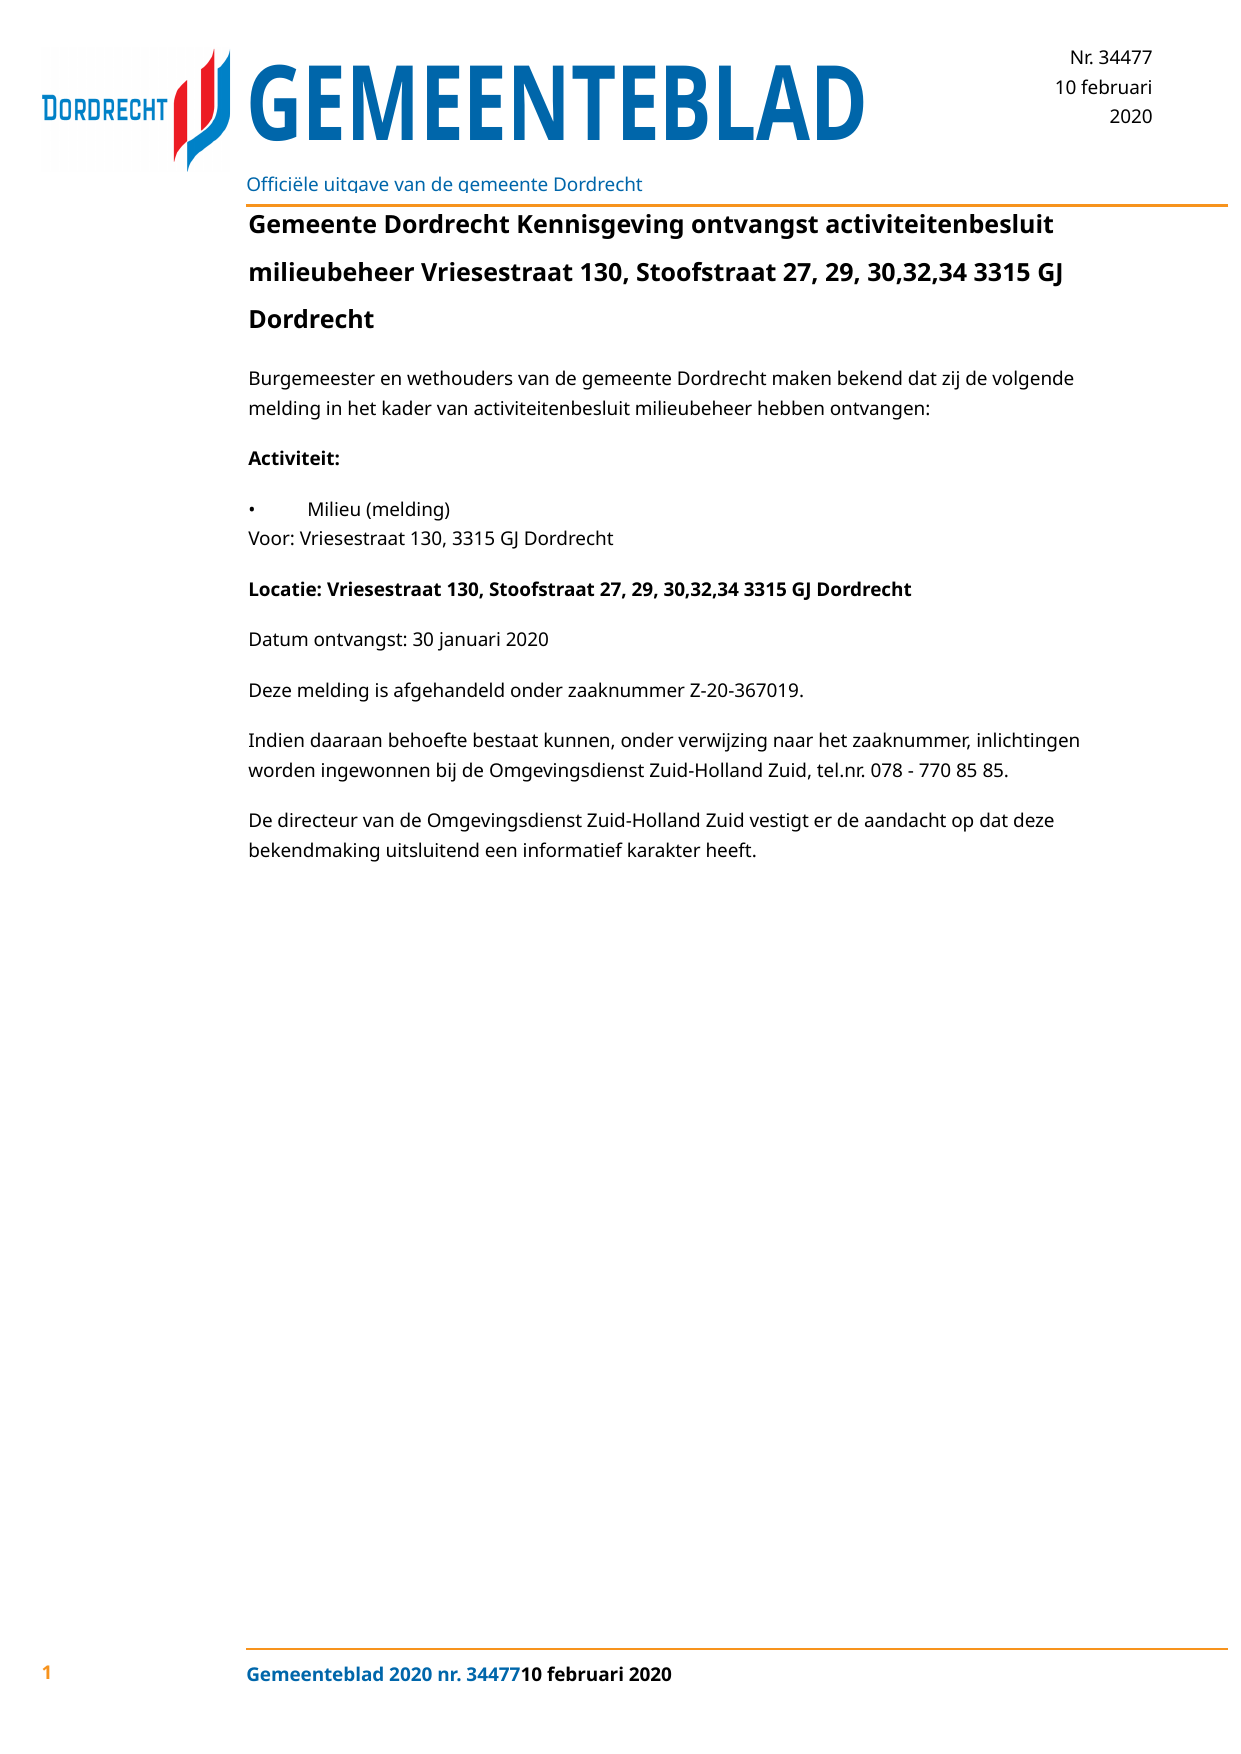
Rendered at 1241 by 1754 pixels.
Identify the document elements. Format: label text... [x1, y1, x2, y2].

text Burgemeester en wethouders van de gemeente Dordrecht maken bekend dat zij de volgende melding in het kader van activiteitenbesluit milieubeheer hebben ontvangen: [248, 366, 1152, 421]
list Milieu (melding) [248, 496, 1152, 522]
text Voor: Vriesestraat 130, 3315 GJ Dordrecht [248, 526, 1152, 551]
text Gemeente Dordrecht Kennisgeving ontvangst activiteitenbesluit milieubeheer Vriesestraat 130, Stoofstraat 27, 29, 30,32,34 3315 GJ Dordrecht [248, 207, 1152, 336]
text Deze melding is afgehandeld onder zaaknummer Z-20-367019. [248, 677, 1152, 702]
text Datum ontvangst: 30 januari 2020 [248, 626, 1152, 652]
picture [41, 47, 231, 172]
text Locatie: Vriesestraat 130, Stoofstraat 27, 29, 30,32,34 3315 GJ Dordrecht [248, 576, 1152, 602]
text Indien daaraan behoefte bestaat kunnen, onder verwijzing naar het zaaknummer, inlichtingen worden ingewonnen bij de Omgevingsdienst Zuid-Holland Zuid, tel.nr. 078 - 770 85 85. [248, 727, 1152, 782]
text De directeur van de Omgevingsdienst Zuid-Holland Zuid vestigt er de aandacht op dat deze bekendmaking uitsluitend een informatief karakter heeft. [248, 807, 1152, 862]
text Activiteit: [248, 446, 1152, 471]
